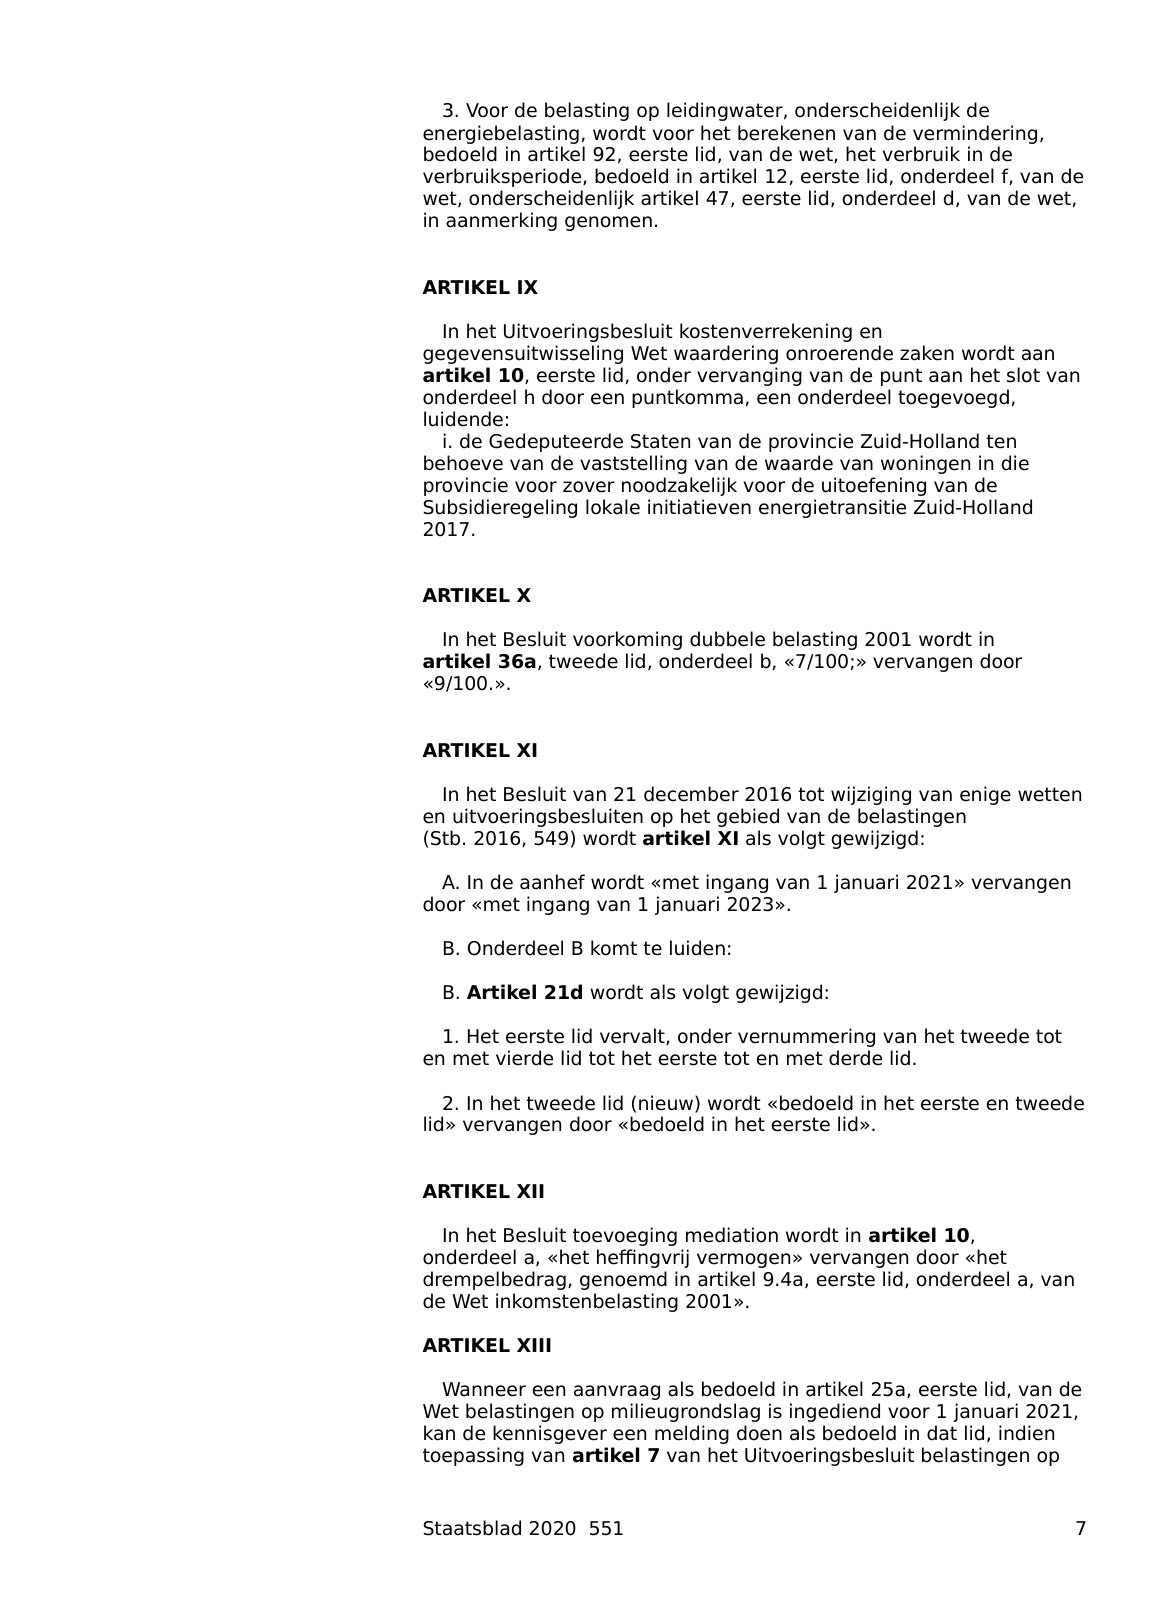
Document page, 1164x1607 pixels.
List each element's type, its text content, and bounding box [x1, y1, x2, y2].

text In het Besluit van 21 december 2016 tot wijziging van enige wetten en uitvoeringsbesluiten op het gebied van de belastingen (Stb. 2016, 549) wordt artikel XI als volgt gewijzigd: [422, 784, 1087, 849]
subtitle ARTIKEL XI [422, 739, 1087, 761]
text 3. Voor de belasting op leidingwater, onderscheidenlijk de energiebelasting, wordt voor het berekenen van de vermindering, bedoeld in artikel 92, eerste lid, van de wet, het verbruik in de verbruiksperiode, bedoeld in artikel 12, eerste lid, onderdeel f, van de wet, onderscheidenlijk artikel 47, eerste lid, onderdeel d, van de wet, in aanmerking genomen. [422, 100, 1087, 232]
text In het Uitvoeringsbesluit kostenverrekening en gegevensuitwisseling Wet waardering onroerende zaken wordt aan artikel 10, eerste lid, onder vervanging van de punt aan het slot van onderdeel h door een puntkomma, een onderdeel toegevoegd, luidende: [422, 321, 1087, 431]
subtitle ARTIKEL IX [422, 277, 1087, 299]
text B. Onderdeel B komt te luiden: [422, 938, 1087, 960]
subtitle ARTIKEL X [422, 585, 1087, 607]
text In het Besluit toevoeging mediation wordt in artikel 10, onderdeel a, «het heffingvrij vermogen» vervangen door «het drempelbedrag, genoemd in artikel 9.4a, eerste lid, onderdeel a, van de Wet inkomstenbelasting 2001». [422, 1225, 1087, 1313]
text Wanneer een aanvraag als bedoeld in artikel 25a, eerste lid, van de Wet belastingen op milieugrondslag is ingediend voor 1 januari 2021, kan de kennisgever een melding doen als bedoeld in dat lid, indien toepassing van artikel 7 van het Uitvoeringsbesluit belastingen op [422, 1379, 1087, 1467]
text B. Artikel 21d wordt als volgt gewijzigd: [422, 982, 1087, 1004]
text i. de Gedeputeerde Staten van de provincie Zuid-Holland ten behoeve van de vaststelling van de waarde van woningen in die provincie voor zover noodzakelijk voor de uitoefening van de Subsidieregeling lokale initiatieven energietransitie Zuid-Holland 2017. [422, 431, 1087, 541]
text 2. In het tweede lid (nieuw) wordt «bedoeld in het eerste en tweede lid» vervangen door «bedoeld in het eerste lid». [422, 1092, 1087, 1136]
subtitle ARTIKEL XII [422, 1181, 1087, 1203]
subtitle ARTIKEL XIII [422, 1335, 1087, 1357]
text In het Besluit voorkoming dubbele belasting 2001 wordt in artikel 36a, tweede lid, onderdeel b, «7/100;» vervangen door «9/100.». [422, 629, 1087, 695]
text 1. Het eerste lid vervalt, onder vernummering van het tweede tot en met vierde lid tot het eerste tot en met derde lid. [422, 1026, 1087, 1070]
text A. In de aanhef wordt «met ingang van 1 januari 2021» vervangen door «met ingang van 1 januari 2023». [422, 872, 1087, 916]
